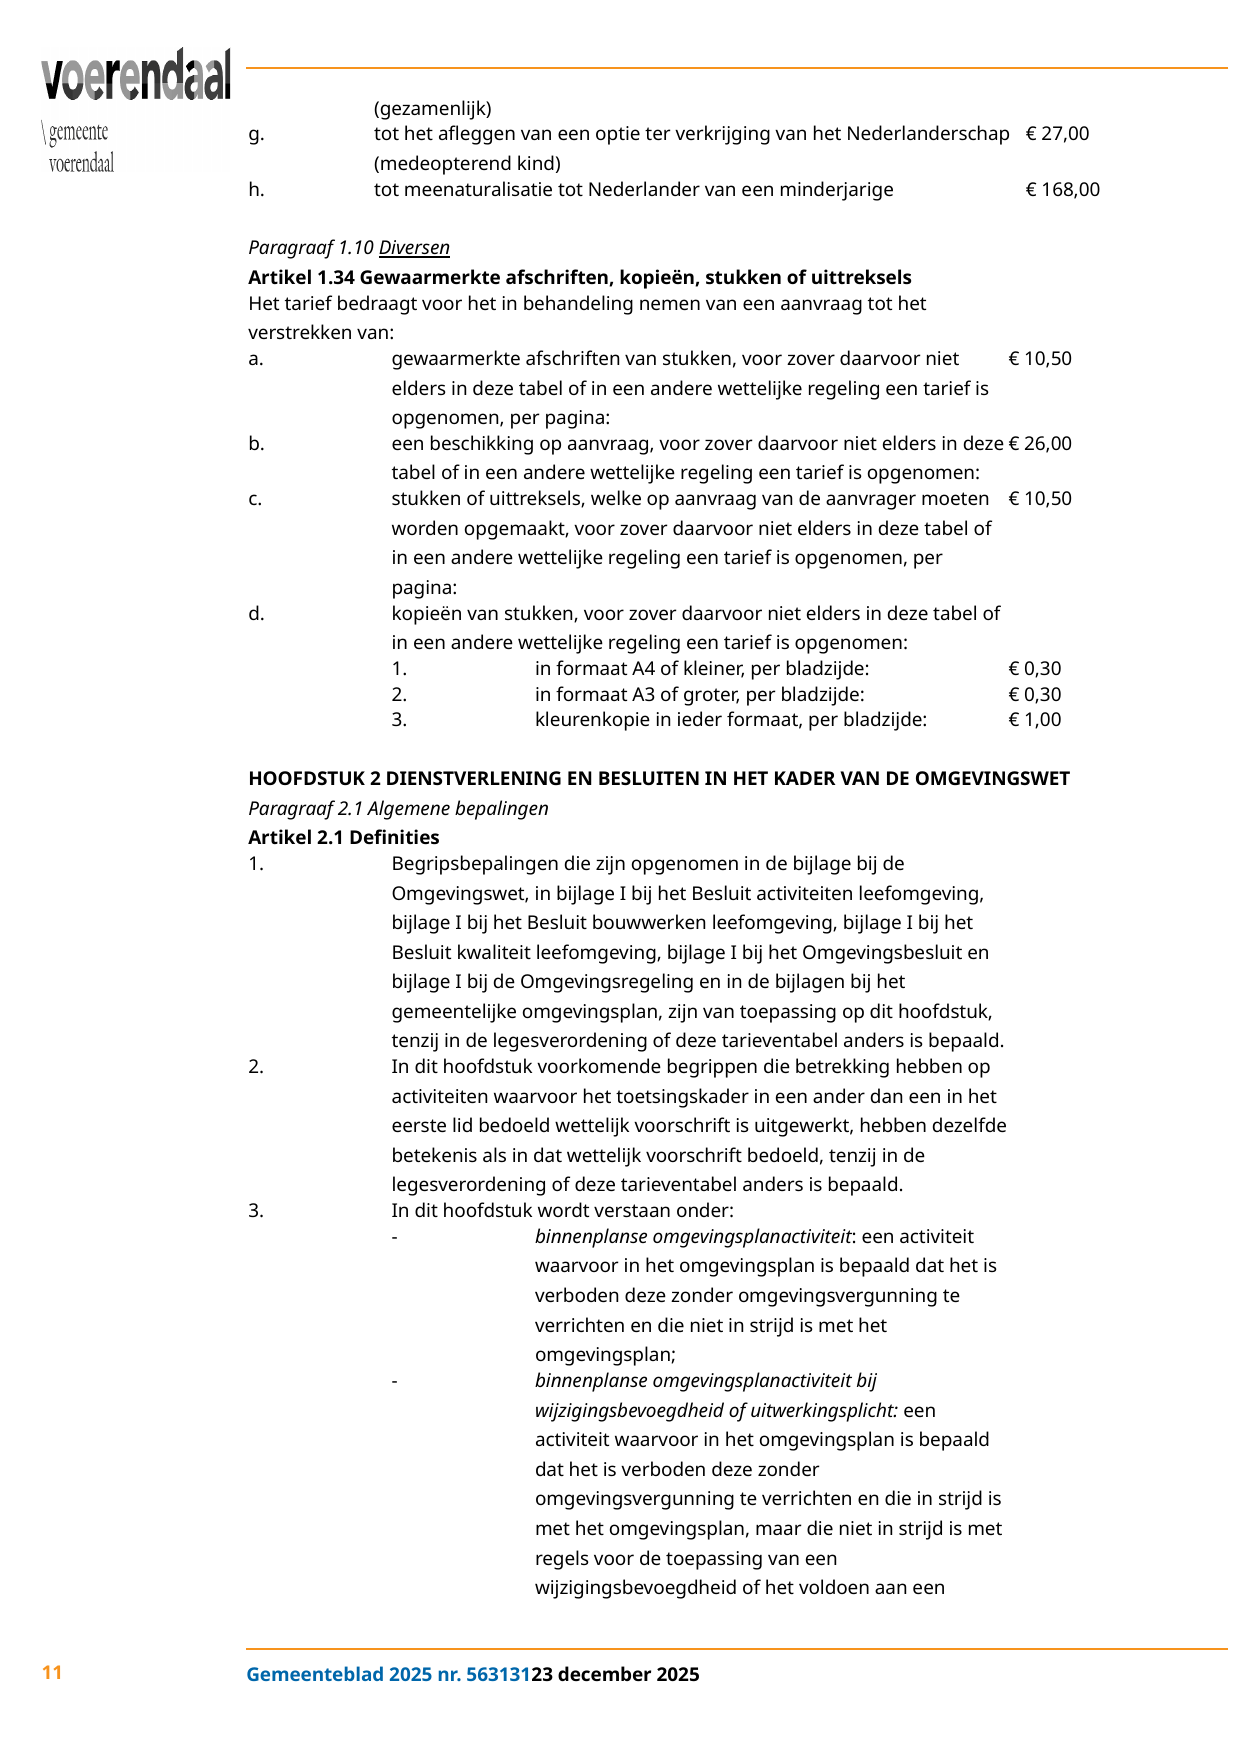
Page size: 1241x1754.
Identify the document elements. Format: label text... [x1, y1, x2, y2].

table_cell [1008, 1367, 1152, 1600]
table_cell € 26,00 [1008, 430, 1152, 485]
table_cell in formaat A3 of groter, per bladzijde: [535, 681, 1008, 707]
table_cell binnenplanse omgevingsplanactiviteit bij wijzigingsbevoegdheid of uitwerkingsplicht: een activiteit waarvoor in het omgevingsplan is bepaald dat het is verboden deze zonder omgevingsvergunning te verrichten en die in strijd is met het omgevingsplan, maar die niet in strijd is met regels voor de toepassing van een wijzigingsbevoegdheid of het voldoen aan een [535, 1367, 1008, 1600]
table_cell - [391, 1223, 535, 1367]
table_cell Begripsbepalingen die zijn opgenomen in de bijlage bij de Omgevingswet, in bijlage I bij het Besluit activiteiten leefomgeving, bijlage I bij het Besluit bouwwerken leefomgeving, bijlage I bij het Besluit kwaliteit leefomgeving, bijlage I bij het Omgevingsbesluit en bijlage I bij de Omgevingsregeling en in de bijlagen bij het gemeentelijke omgevingsplan, zijn van toepassing op dit hoofdstuk, tenzij in de legesverordening of deze tarieventabel anders is bepaald. [391, 850, 1008, 1053]
table_cell d. [248, 600, 391, 655]
table_cell € 168,00 [1026, 176, 1152, 202]
table_cell [1026, 95, 1152, 121]
table_cell [248, 1367, 391, 1600]
table_cell 2. [248, 1053, 391, 1197]
table_cell € 27,00 [1026, 121, 1152, 176]
table_cell [1008, 1053, 1152, 1197]
table_cell c. [248, 485, 391, 600]
table_cell (gezamenlijk) [374, 95, 1026, 121]
table_cell in formaat A4 of kleiner, per bladzijde: [535, 655, 1008, 681]
table_cell € 1,00 [1008, 707, 1152, 732]
table_cell 1. [391, 655, 535, 681]
table_header Artikel 2.1 Definities [248, 824, 1008, 850]
table_cell € 0,30 [1008, 681, 1152, 707]
table_cell [1008, 850, 1152, 1053]
table_cell stukken of uittreksels, welke op aanvraag van de aanvrager moeten worden opgemaakt, voor zover daarvoor niet elders in deze tabel of in een andere wettelijke regeling een tarief is opgenomen, per pagina: [391, 485, 1008, 600]
table_cell [248, 95, 374, 121]
table_cell [248, 707, 391, 732]
table_cell 3. [391, 707, 535, 732]
table_header [1008, 824, 1152, 850]
table_cell kleurenkopie in ieder formaat, per bladzijde: [535, 707, 1008, 732]
table_cell g. [248, 121, 374, 176]
table_cell In dit hoofdstuk voorkomende begrippen die betrekking hebben op activiteiten waarvoor het toetsingskader in een ander dan een in het eerste lid bedoeld wettelijk voorschrift is uitgewerkt, hebben dezelfde betekenis als in dat wettelijk voorschrift bedoeld, tenzij in de legesverordening of deze tarieventabel anders is bepaald. [391, 1053, 1008, 1197]
table_cell 2. [391, 681, 535, 707]
table_cell h. [248, 176, 374, 202]
table_cell tot meenaturalisatie tot Nederlander van een minderjarige [374, 176, 1026, 202]
table_cell 1. [248, 850, 391, 1053]
table_cell Het tarief bedraagt voor het in behandeling nemen van een aanvraag tot het verstrekken van: [248, 290, 1008, 345]
table_cell [248, 1223, 391, 1367]
table_cell kopieën van stukken, voor zover daarvoor niet elders in deze tabel of in een andere wettelijke regeling een tarief is opgenomen: [391, 600, 1008, 655]
table_cell € 10,50 [1008, 345, 1152, 430]
text HOOFDSTUK 2 DIENSTVERLENING EN BESLUITEN IN HET KADER VAN DE OMGEVINGSWET [248, 765, 1152, 791]
table_cell [1008, 1198, 1152, 1223]
table_cell [248, 655, 391, 681]
picture [41, 47, 231, 172]
table_cell tot het afleggen van een optie ter verkrijging van het Nederlanderschap (medeopterend kind) [374, 121, 1026, 176]
table_cell een beschikking op aanvraag, voor zover daarvoor niet elders in deze tabel of in een andere wettelijke regeling een tarief is opgenomen: [391, 430, 1008, 485]
table_cell [248, 681, 391, 707]
text Paragraaf 2.1 Algemene bepalingen [248, 795, 1152, 820]
table_cell [1008, 1223, 1152, 1367]
table_header Artikel 1.34 Gewaarmerkte afschriften, kopieën, stukken of uittreksels [248, 264, 1008, 290]
table_cell - [391, 1367, 535, 1600]
table_header [1008, 264, 1152, 290]
table_cell [1008, 600, 1152, 655]
table_cell b. [248, 430, 391, 485]
table_cell In dit hoofdstuk wordt verstaan onder: [391, 1198, 1008, 1223]
table_cell [1008, 290, 1152, 345]
table_cell 3. [248, 1198, 391, 1223]
table_cell € 0,30 [1008, 655, 1152, 681]
table_cell binnenplanse omgevingsplanactiviteit: een activiteit waarvoor in het omgevingsplan is bepaald dat het is verboden deze zonder omgevingsvergunning te verrichten en die niet in strijd is met het omgevingsplan; [535, 1223, 1008, 1367]
table_cell € 10,50 [1008, 485, 1152, 600]
table_cell a. [248, 345, 391, 430]
text Paragraaf 1.10 Diversen [248, 234, 1152, 260]
table_cell gewaarmerkte afschriften van stukken, voor zover daarvoor niet elders in deze tabel of in een andere wettelijke regeling een tarief is opgenomen, per pagina: [391, 345, 1008, 430]
